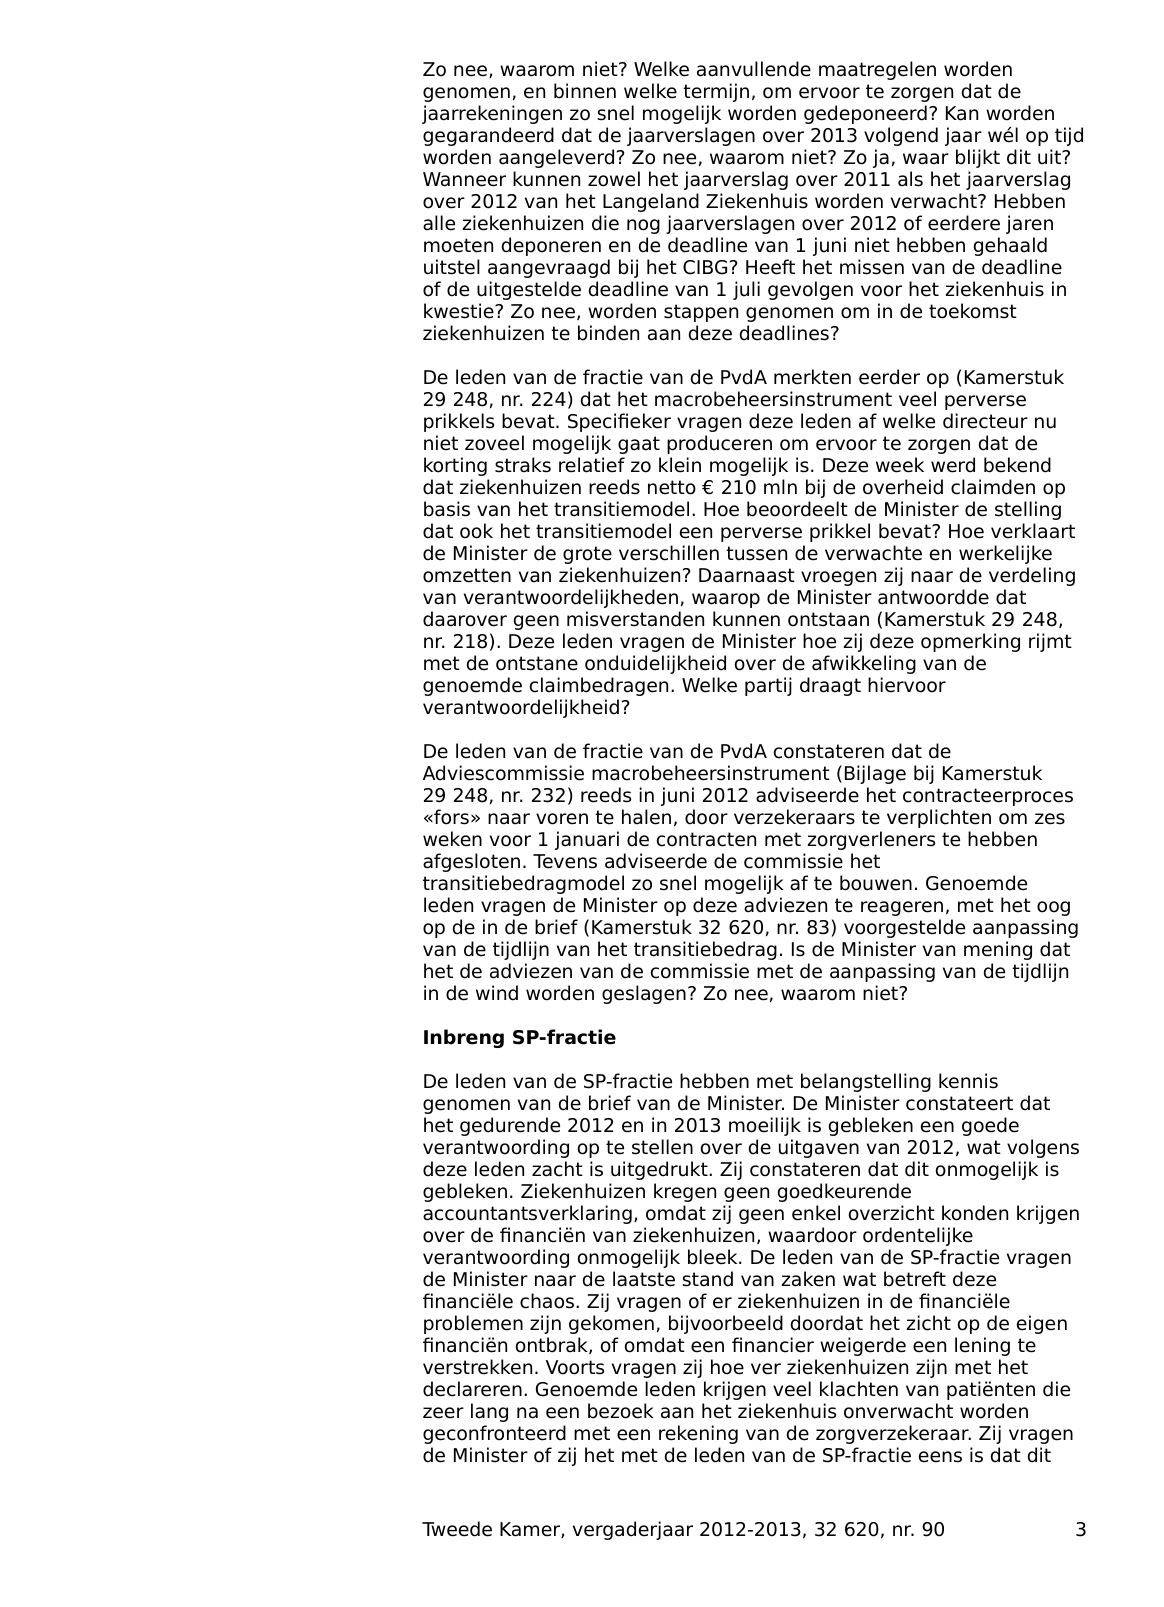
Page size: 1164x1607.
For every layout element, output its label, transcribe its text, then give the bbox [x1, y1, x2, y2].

text De leden van de SP-fractie hebben met belangstelling kennis genomen van de brief van de Minister. De Minister constateert dat het gedurende 2012 en in 2013 moeilijk is gebleken een goede verantwoording op te stellen over de uitgaven van 2012, wat volgens deze leden zacht is uitgedrukt. Zij constateren dat dit onmogelijk is gebleken. Ziekenhuizen kregen geen goedkeurende accountantsverklaring, omdat zij geen enkel overzicht konden krijgen over de financiën van ziekenhuizen, waardoor ordentelijke verantwoording onmogelijk bleek. De leden van de SP-fractie vragen de Minister naar de laatste stand van zaken wat betreft deze financiële chaos. Zij vragen of er ziekenhuizen in de financiële problemen zijn gekomen, bijvoorbeeld doordat het zicht op de eigen financiën ontbrak, of omdat een financier weigerde een lening te verstrekken. Voorts vragen zij hoe ver ziekenhuizen zijn met het declareren. Genoemde leden krijgen veel klachten van patiënten die zeer lang na een bezoek aan het ziekenhuis onverwacht worden geconfronteerd met een rekening van de zorgverzekeraar. Zij vragen de Minister of zij het met de leden van de SP-fractie eens is dat dit [422, 1071, 1087, 1467]
text De leden van de fractie van de PvdA merkten eerder op (Kamerstuk 29 248, nr. 224) dat het macrobeheersinstrument veel perverse prikkels bevat. Specifieker vragen deze leden af welke directeur nu niet zoveel mogelijk gaat produceren om ervoor te zorgen dat de korting straks relatief zo klein mogelijk is. Deze week werd bekend dat ziekenhuizen reeds netto € 210 mln bij de overheid claimden op basis van het transitiemodel. Hoe beoordeelt de Minister de stelling dat ook het transitiemodel een perverse prikkel bevat? Hoe verklaart de Minister de grote verschillen tussen de verwachte en werkelijke omzetten van ziekenhuizen? Daarnaast vroegen zij naar de verdeling van verantwoordelijkheden, waarop de Minister antwoordde dat daarover geen misverstanden kunnen ontstaan (Kamerstuk 29 248, nr. 218). Deze leden vragen de Minister hoe zij deze opmerking rijmt met de ontstane onduidelijkheid over de afwikkeling van de genoemde claimbedragen. Welke partij draagt hiervoor verantwoordelijkheid? [422, 367, 1087, 719]
text Zo nee, waarom niet? Welke aanvullende maatregelen worden genomen, en binnen welke termijn, om ervoor te zorgen dat de jaarrekeningen zo snel mogelijk worden gedeponeerd? Kan worden gegarandeerd dat de jaarverslagen over 2013 volgend jaar wél op tijd worden aangeleverd? Zo nee, waarom niet? Zo ja, waar blijkt dit uit? Wanneer kunnen zowel het jaarverslag over 2011 als het jaarverslag over 2012 van het Langeland Ziekenhuis worden verwacht? Hebben alle ziekenhuizen die nog jaarverslagen over 2012 of eerdere jaren moeten deponeren en de deadline van 1 juni niet hebben gehaald uitstel aangevraagd bij het CIBG? Heeft het missen van de deadline of de uitgestelde deadline van 1 juli gevolgen voor het ziekenhuis in kwestie? Zo nee, worden stappen genomen om in de toekomst ziekenhuizen te binden aan deze deadlines? [422, 59, 1087, 345]
text De leden van de fractie van de PvdA constateren dat de Adviescommissie macrobeheersinstrument (Bijlage bij Kamerstuk 29 248, nr. 232) reeds in juni 2012 adviseerde het contracteerproces «fors» naar voren te halen, door verzekeraars te verplichten om zes weken voor 1 januari de contracten met zorgverleners te hebben afgesloten. Tevens adviseerde de commissie het transitiebedragmodel zo snel mogelijk af te bouwen. Genoemde leden vragen de Minister op deze adviezen te reageren, met het oog op de in de brief (Kamerstuk 32 620, nr. 83) voorgestelde aanpassing van de tijdlijn van het transitiebedrag. Is de Minister van mening dat het de adviezen van de commissie met de aanpassing van de tijdlijn in de wind worden geslagen? Zo nee, waarom niet? [422, 741, 1087, 1004]
subtitle Inbreng SP-fractie [422, 1027, 1087, 1049]
